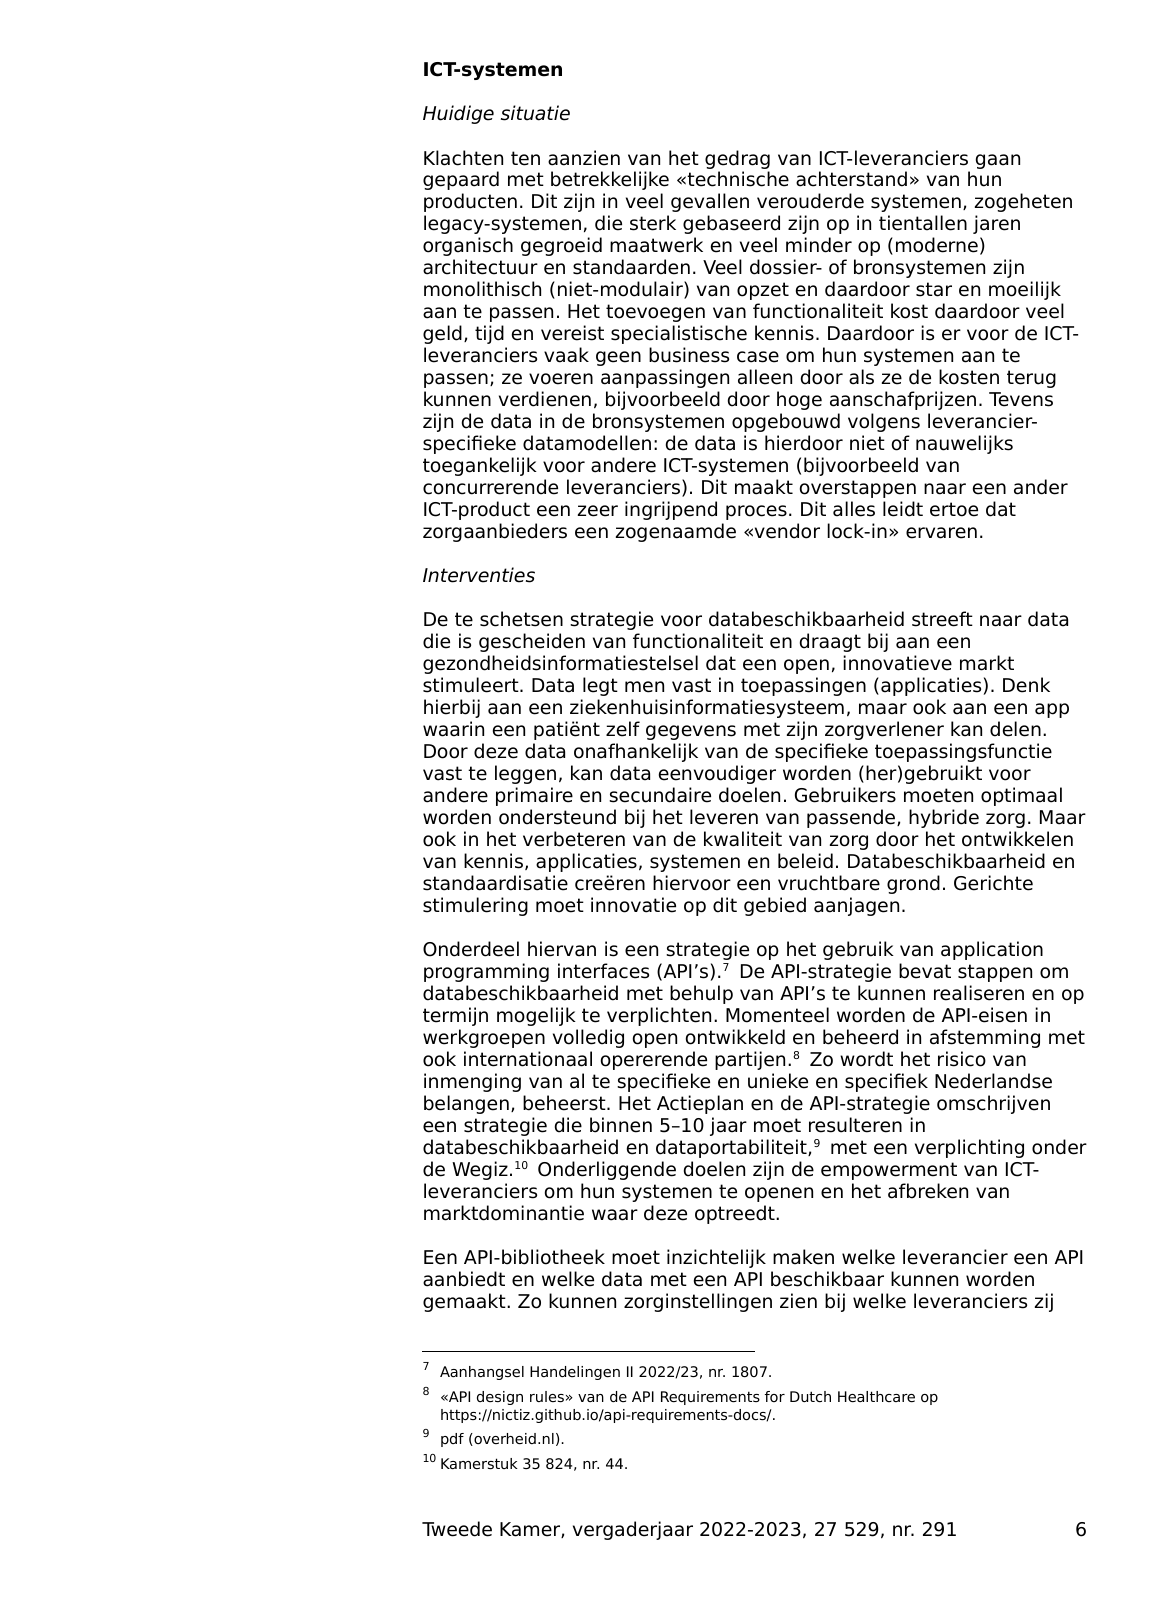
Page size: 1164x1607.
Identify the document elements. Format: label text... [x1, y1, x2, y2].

subtitle ICT-systemen [422, 59, 1087, 81]
text De te schetsen strategie voor databeschikbaarheid streeft naar data die is gescheiden van functionaliteit en draagt bij aan een gezondheidsinformatiestelsel dat een open, innovatieve markt stimuleert. Data legt men vast in toepassingen (applicaties). Denk hierbij aan een ziekenhuisinformatiesysteem, maar ook aan een app waarin een patiënt zelf gegevens met zijn zorgverlener kan delen. Door deze data onafhankelijk van de specifieke toepassingsfunctie vast te leggen, kan data eenvoudiger worden (her)gebruikt voor andere primaire en secundaire doelen. Gebruikers moeten optimaal worden ondersteund bij het leveren van passende, hybride zorg. Maar ook in het verbeteren van de kwaliteit van zorg door het ontwikkelen van kennis, applicaties, systemen en beleid. Databeschikbaarheid en standaardisatie creëren hiervoor een vruchtbare grond. Gerichte stimulering moet innovatie op dit gebied aanjagen. [422, 609, 1087, 917]
text Onderdeel hiervan is een strategie op het gebruik van application programming interfaces (API’s). De API-strategie bevat stappen om databeschikbaarheid met behulp van API’s te kunnen realiseren en op termijn mogelijk te verplichten. Momenteel worden de API-eisen in werkgroepen volledig open ontwikkeld en beheerd in afstemming met ook internationaal opererende partijen. Zo wordt het risico van inmenging van al te specifieke en unieke en specifiek Nederlandse belangen, beheerst. Het Actieplan en de API-strategie omschrijven een strategie die binnen 5–10 jaar moet resulteren in databeschikbaarheid en dataportabiliteit, met een verplichting onder de Wegiz. Onderliggende doelen zijn de empowerment van ICT-leveranciers om hun systemen te openen en het afbreken van marktdominantie waar deze optreedt. [422, 939, 1087, 1225]
subtitle Interventies [422, 565, 1087, 587]
text Aanhangsel Handelingen II 2022/23, nr. 1807. [422, 1360, 1087, 1382]
text Een API-bibliotheek moet inzichtelijk maken welke leverancier een API aanbiedt en welke data met een API beschikbaar kunnen worden gemaakt. Zo kunnen zorginstellingen zien bij welke leveranciers zij [422, 1247, 1087, 1313]
text «API design rules» van de API Requirements for Dutch Healthcare op https://nictiz.github.io/api-requirements-docs/. [422, 1385, 1087, 1424]
text Kamerstuk 35 824, nr. 44. [422, 1452, 1087, 1474]
text pdf (overheid.nl). [422, 1427, 1087, 1449]
subtitle Huidige situatie [422, 103, 1087, 125]
text Klachten ten aanzien van het gedrag van ICT-leveranciers gaan gepaard met betrekkelijke «technische achterstand» van hun producten. Dit zijn in veel gevallen verouderde systemen, zogeheten legacy-systemen, die sterk gebaseerd zijn op in tientallen jaren organisch gegroeid maatwerk en veel minder op (moderne) architectuur en standaarden. Veel dossier- of bronsystemen zijn monolithisch (niet-modulair) van opzet en daardoor star en moeilijk aan te passen. Het toevoegen van functionaliteit kost daardoor veel geld, tijd en vereist specialistische kennis. Daardoor is er voor de ICT-leveranciers vaak geen business case om hun systemen aan te passen; ze voeren aanpassingen alleen door als ze de kosten terug kunnen verdienen, bijvoorbeeld door hoge aanschafprijzen. Tevens zijn de data in de bronsystemen opgebouwd volgens leverancier-specifieke datamodellen: de data is hierdoor niet of nauwelijks toegankelijk voor andere ICT-systemen (bijvoorbeeld van concurrerende leveranciers). Dit maakt overstappen naar een ander ICT-product een zeer ingrijpend proces. Dit alles leidt ertoe dat zorgaanbieders een zogenaamde «vendor lock-in» ervaren. [422, 147, 1087, 543]
